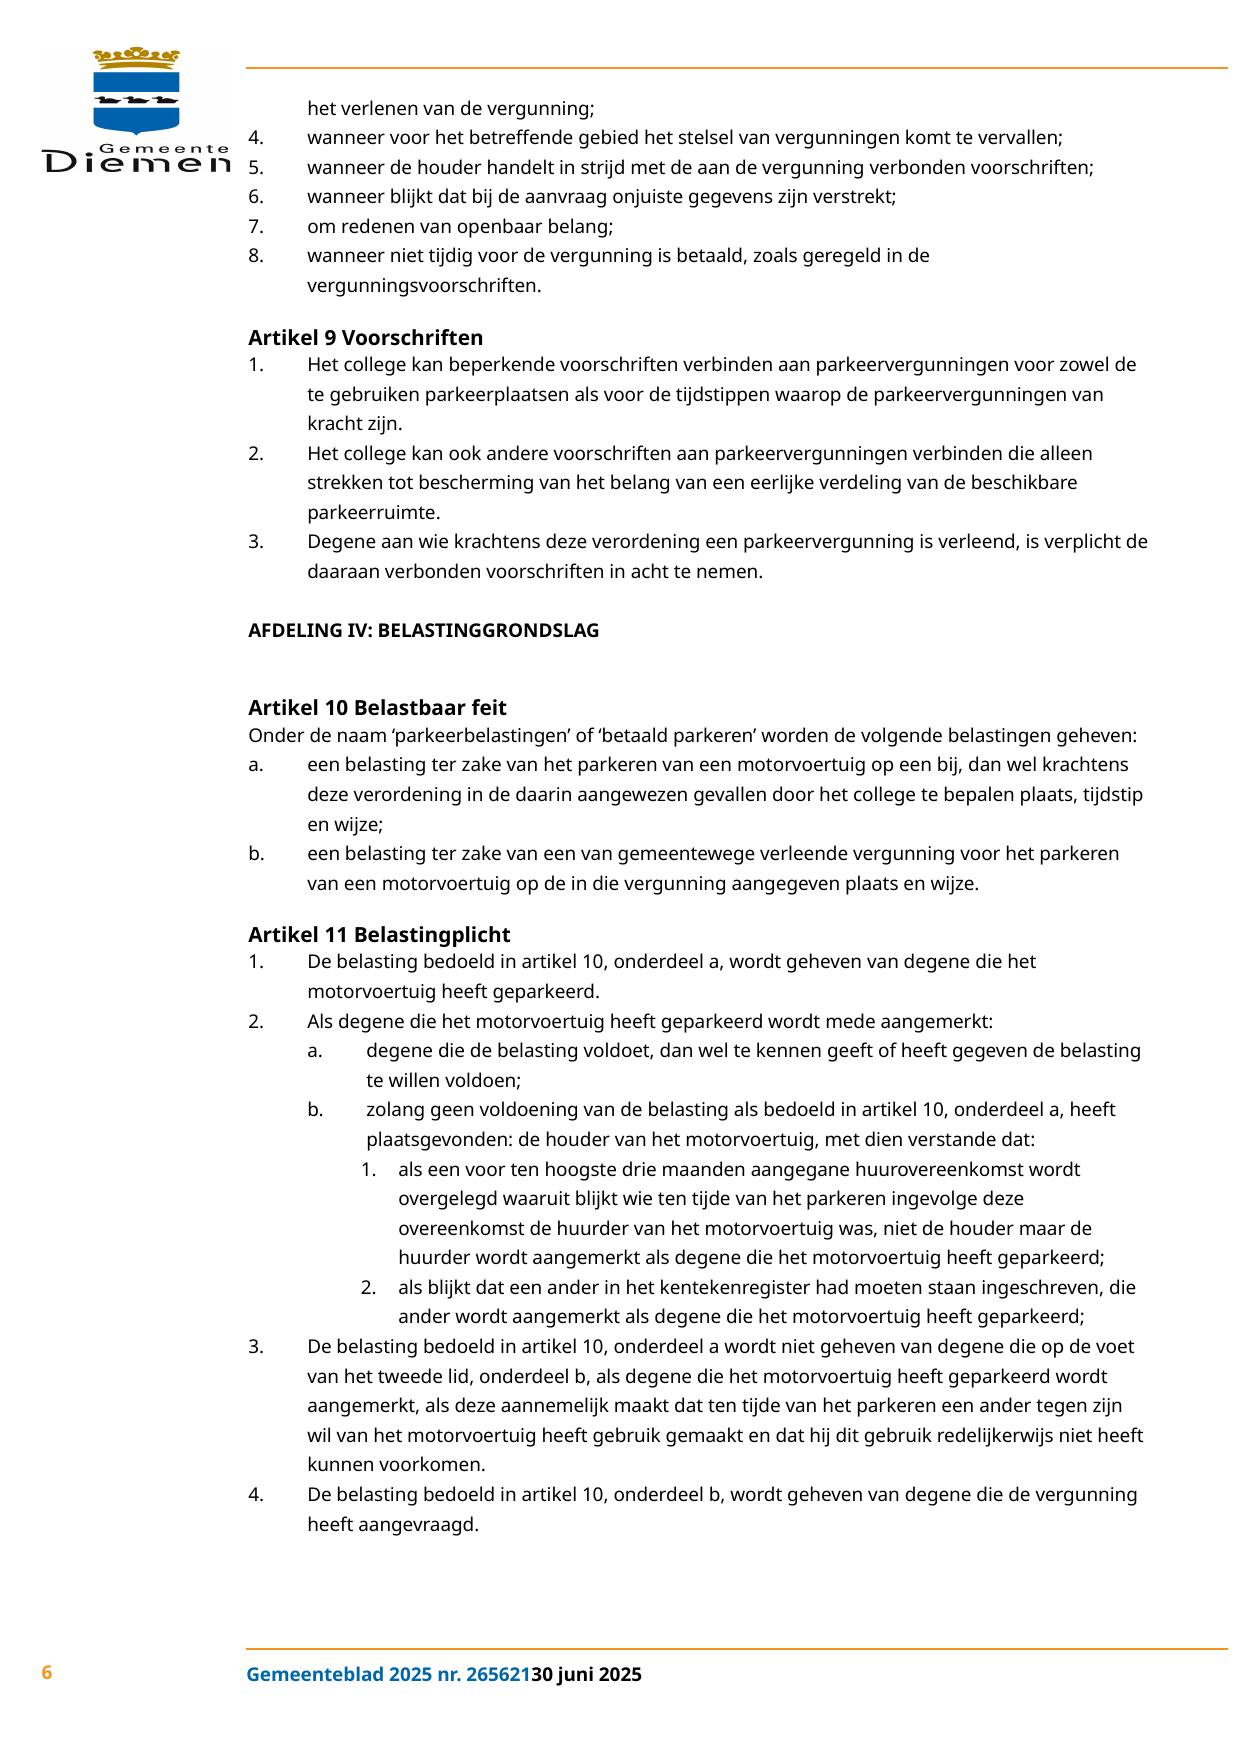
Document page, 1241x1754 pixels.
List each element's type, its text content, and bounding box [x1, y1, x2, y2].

text Artikel 10 Belastbaar feit [248, 693, 1152, 722]
text Onder de naam ‘parkeerbelastingen’ of ‘betaald parkeren’ worden de volgende belastingen geheven: [248, 722, 1152, 748]
list om redenen van openbaar belang; [248, 213, 1152, 239]
list degene die de belasting voldoet, dan wel te kennen geeft of heeft gegeven de belasting te willen voldoen; [307, 1037, 1152, 1093]
list het verlenen van de vergunning; [248, 95, 1152, 121]
list Als degene die het motorvoertuig heeft geparkeerd wordt mede aangemerkt: [248, 1008, 1152, 1034]
list Het college kan ook andere voorschriften aan parkeervergunningen verbinden die alleen strekken tot bescherming van het belang van een eerlijke verdeling van de beschikbare parkeerruimte. [248, 440, 1152, 525]
list wanneer niet tijdig voor de vergunning is betaald, zoals geregeld in de vergunningsvoorschriften. [248, 243, 1152, 298]
list De belasting bedoeld in artikel 10, onderdeel a, wordt geheven van degene die het motorvoertuig heeft geparkeerd. [248, 949, 1152, 1004]
list Het college kan beperkende voorschriften verbinden aan parkeervergunningen voor zowel de te gebruiken parkeerplaatsen als voor de tijdstippen waarop de parkeervergunningen van kracht zijn. [248, 351, 1152, 436]
text Artikel 11 Belastingplicht [248, 920, 1152, 949]
picture [41, 47, 231, 172]
text Artikel 9 Voorschriften [248, 323, 1152, 351]
list wanneer voor het betreffende gebied het stelsel van vergunningen komt te vervallen; [248, 124, 1152, 150]
list wanneer blijkt dat bij de aanvraag onjuiste gegevens zijn verstrekt; [248, 183, 1152, 209]
list een belasting ter zake van het parkeren van een motorvoertuig op een bij, dan wel krachtens deze verordening in de daarin aangewezen gevallen door het college te bepalen plaats, tijdstip en wijze; [248, 752, 1152, 836]
list Degene aan wie krachtens deze verordening een parkeervergunning is verleend, is verplicht de daaraan verbonden voorschriften in acht te nemen. [248, 529, 1152, 584]
list De belasting bedoeld in artikel 10, onderdeel b, wordt geheven van degene die de vergunning heeft aangevraagd. [248, 1481, 1152, 1537]
text AFDELING IV: BELASTINGGRONDSLAG [248, 617, 1152, 643]
list De belasting bedoeld in artikel 10, onderdeel a wordt niet geheven van degene die op de voet van het tweede lid, onderdeel b, als degene die het motorvoertuig heeft geparkeerd wordt aangemerkt, als deze aannemelijk maakt dat ten tijde van het parkeren een ander tegen zijn wil van het motorvoertuig heeft gebruik gemaakt en dat hij dit gebruik redelijkerwijs niet heeft kunnen voorkomen. [248, 1333, 1152, 1477]
list wanneer de houder handelt in strijd met de aan de vergunning verbonden voorschriften; [248, 154, 1152, 180]
list een belasting ter zake van een van gemeentewege verleende vergunning voor het parkeren van een motorvoertuig op de in die vergunning aangegeven plaats en wijze. [248, 840, 1152, 896]
list als een voor ten hoogste drie maanden aangegane huurovereenkomst wordt overgelegd waaruit blijkt wie ten tijde van het parkeren ingevolge deze overeenkomst de huurder van het motorvoertuig was, niet de houder maar de huurder wordt aangemerkt als degene die het motorvoertuig heeft geparkeerd; [361, 1156, 1152, 1270]
list als blijkt dat een ander in het kentekenregister had moeten staan ingeschreven, die ander wordt aangemerkt als degene die het motorvoertuig heeft geparkeerd; [361, 1274, 1152, 1329]
list zolang geen voldoening van de belasting als bedoeld in artikel 10, onderdeel a, heeft plaatsgevonden: de houder van het motorvoertuig, met dien verstande dat: [307, 1097, 1152, 1152]
